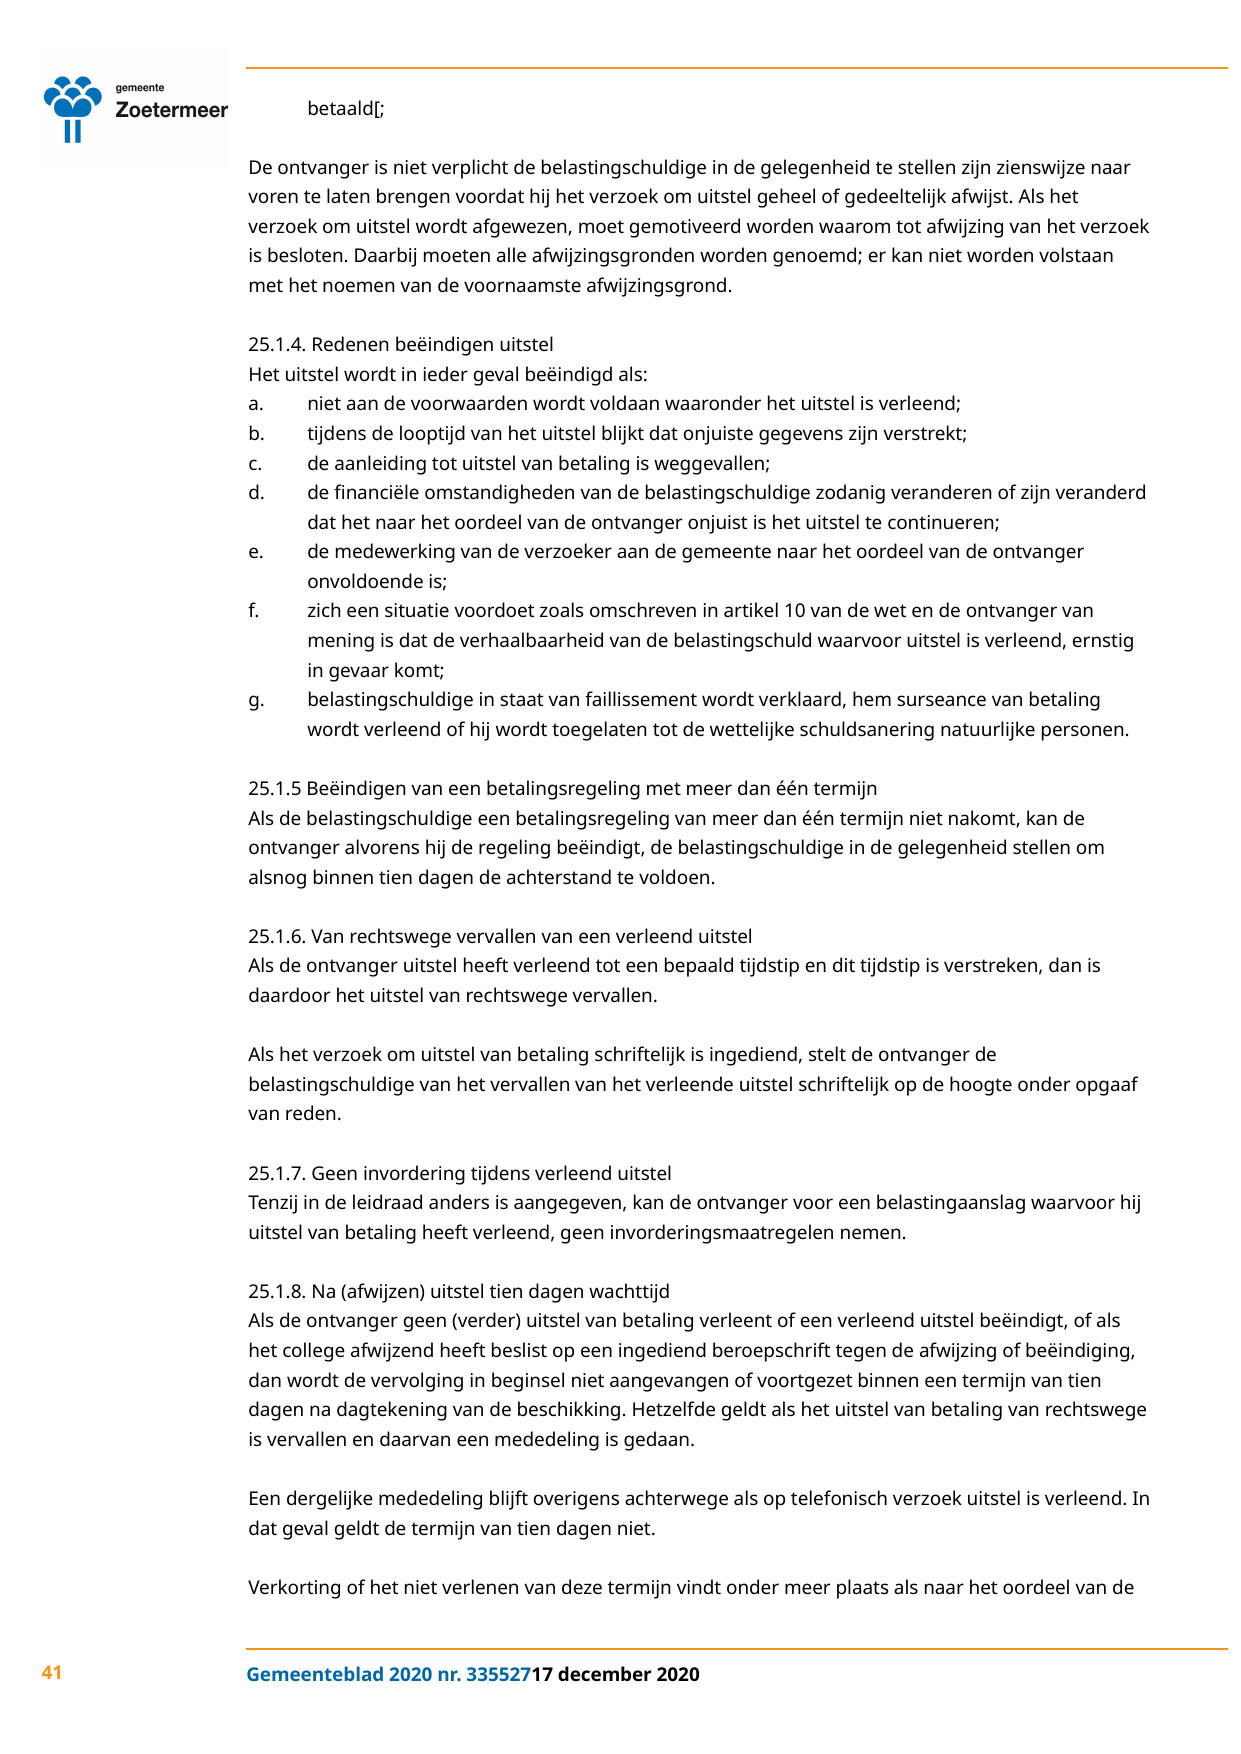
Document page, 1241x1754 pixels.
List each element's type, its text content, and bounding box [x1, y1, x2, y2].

list de financiële omstandigheden van de belastingschuldige zodanig veranderen of zijn veranderd dat het naar het oordeel van de ontvanger onjuist is het uitstel te continueren; [248, 479, 1152, 535]
list zich een situatie voordoet zoals omschreven in artikel 10 van de wet en de ontvanger van mening is dat de verhaalbaarheid van de belastingschuld waarvoor uitstel is verleend, ernstig in gevaar komt; [248, 598, 1152, 683]
text Als de belastingschuldige een betalingsregeling van meer dan één termijn niet nakomt, kan de ontvanger alvorens hij de regeling beëindigt, de belastingschuldige in de gelegenheid stellen om alsnog binnen tien dagen de achterstand te voldoen. [248, 805, 1152, 890]
list de aanleiding tot uitstel van betaling is weggevallen; [248, 450, 1152, 476]
text Verkorting of het niet verlenen van deze termijn vindt onder meer plaats als naar het oordeel van de [248, 1574, 1152, 1600]
text 25.1.4. Redenen beëindigen uitstel [248, 331, 1152, 357]
list de medewerking van de verzoeker aan de gemeente naar het oordeel van de ontvanger onvoldoende is; [248, 538, 1152, 594]
list niet aan de voorwaarden wordt voldaan waaronder het uitstel is verleend; [248, 391, 1152, 416]
text De ontvanger is niet verplicht de belastingschuldige in de gelegenheid te stellen zijn zienswijze naar voren te laten brengen voordat hij het verzoek om uitstel geheel of gedeeltelijk afwijst. Als het verzoek om uitstel wordt afgewezen, moet gemotiveerd worden waarom tot afwijzing van het verzoek is besloten. Daarbij moeten alle afwijzingsgronden worden genoemd; er kan niet worden volstaan met het noemen van de voornaamste afwijzingsgrond. [248, 154, 1152, 298]
text Het uitstel wordt in ieder geval beëindigd als: [248, 361, 1152, 387]
list betaald[; [248, 95, 1152, 121]
text Als de ontvanger uitstel heeft verleend tot een bepaald tijdstip en dit tijdstip is verstreken, dan is daardoor het uitstel van rechtswege vervallen. [248, 953, 1152, 1008]
list belastingschuldige in staat van faillissement wordt verklaard, hem surseance van betaling wordt verleend of hij wordt toegelaten tot de wettelijke schuldsanering natuurlijke personen. [248, 686, 1152, 742]
text 25.1.7. Geen invordering tijdens verleend uitstel [248, 1160, 1152, 1186]
text 25.1.5 Beëindigen van een betalingsregeling met meer dan één termijn [248, 775, 1152, 801]
picture [41, 47, 231, 172]
text Een dergelijke mededeling blijft overigens achterwege als op telefonisch verzoek uitstel is verleend. In dat geval geldt de termijn van tien dagen niet. [248, 1485, 1152, 1541]
text Tenzij in de leidraad anders is aangegeven, kan de ontvanger voor een belastingaanslag waarvoor hij uitstel van betaling heeft verleend, geen invorderingsmaatregelen nemen. [248, 1189, 1152, 1245]
list tijdens de looptijd van het uitstel blijkt dat onjuiste gegevens zijn verstrekt; [248, 420, 1152, 446]
text 25.1.8. Na (afwijzen) uitstel tien dagen wachttijd [248, 1278, 1152, 1304]
text 25.1.6. Van rechtswege vervallen van een verleend uitstel [248, 923, 1152, 949]
text Als de ontvanger geen (verder) uitstel van betaling verleent of een verleend uitstel beëindigt, of als het college afwijzend heeft beslist op een ingediend beroepschrift tegen de afwijzing of beëindiging, dan wordt de vervolging in beginsel niet aangevangen of voortgezet binnen een termijn van tien dagen na dagtekening van de beschikking. Hetzelfde geldt als het uitstel van betaling van rechtswege is vervallen en daarvan een mededeling is gedaan. [248, 1308, 1152, 1452]
text Als het verzoek om uitstel van betaling schriftelijk is ingediend, stelt de ontvanger de belastingschuldige van het vervallen van het verleende uitstel schriftelijk op de hoogte onder opgaaf van reden. [248, 1041, 1152, 1126]
